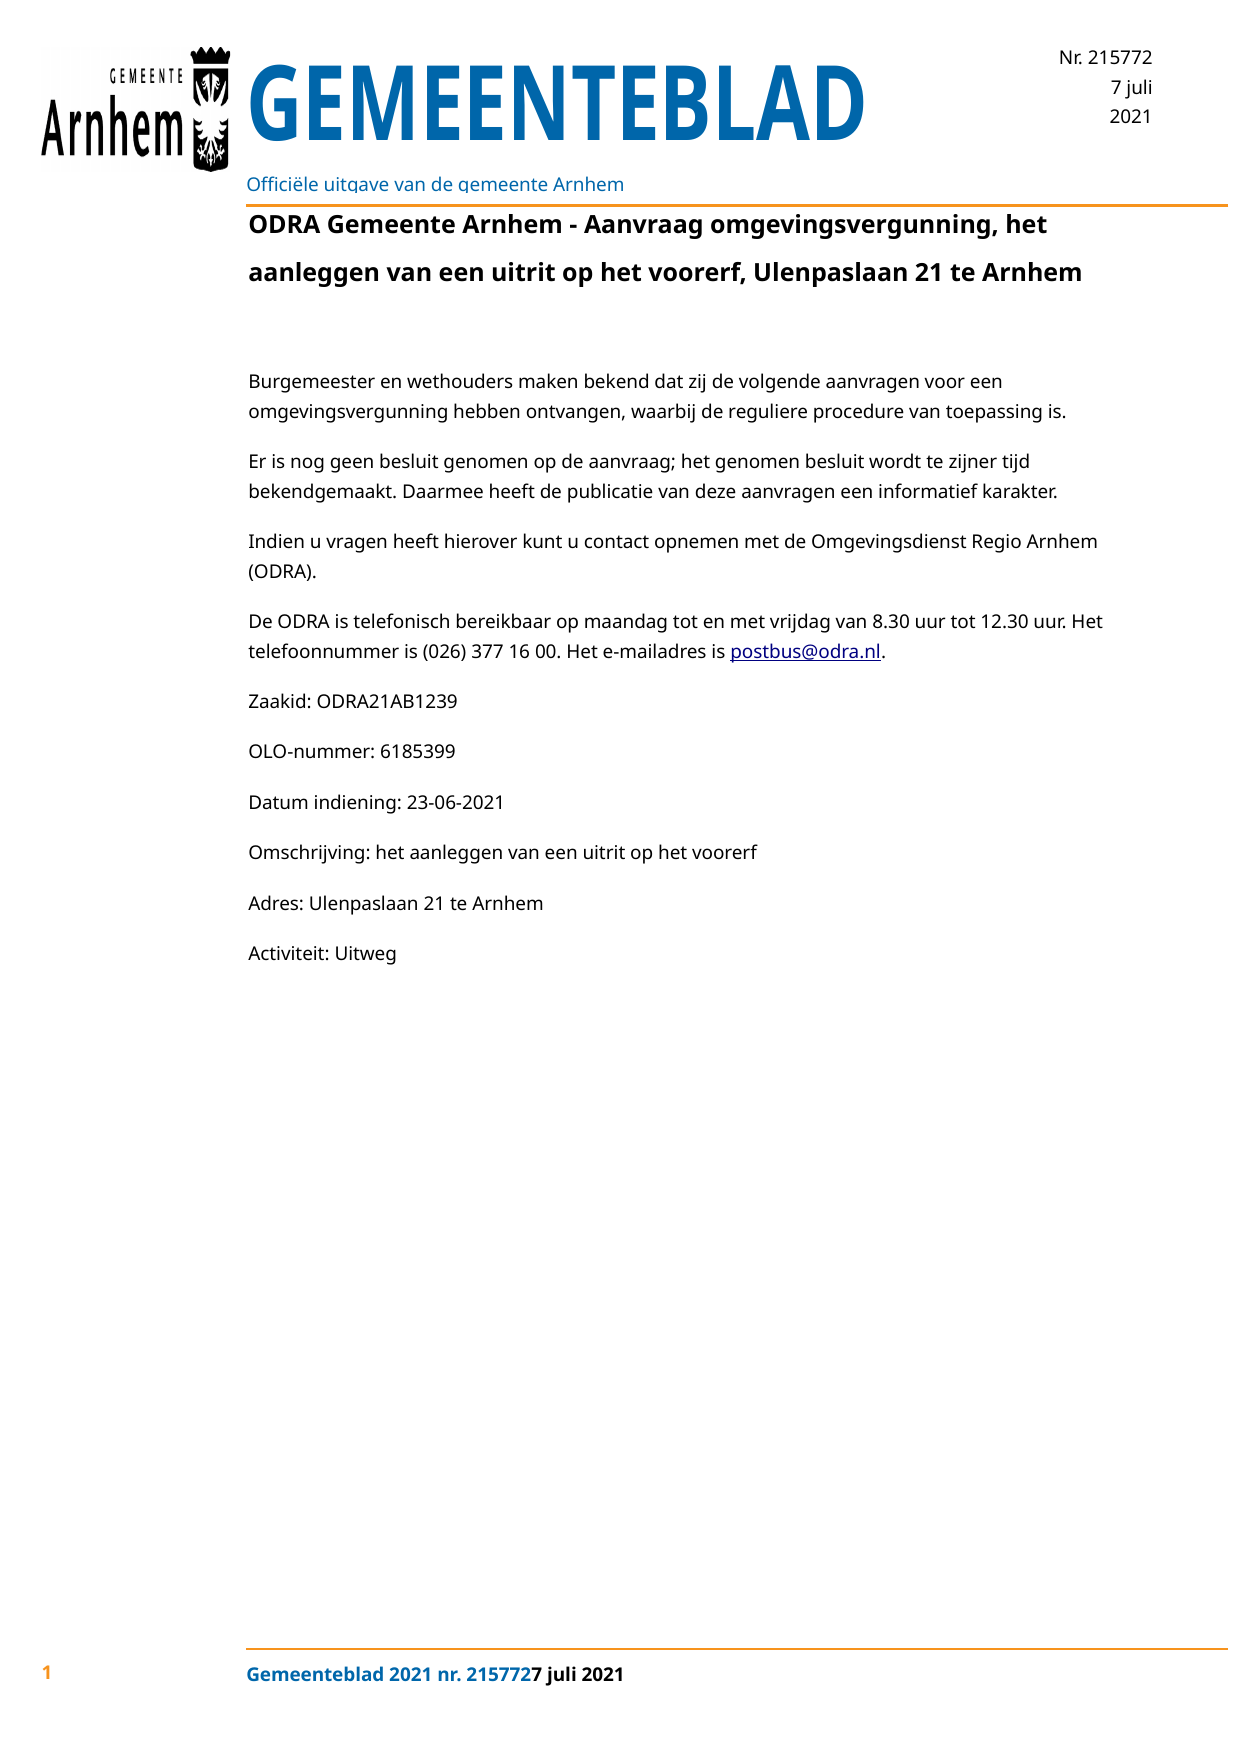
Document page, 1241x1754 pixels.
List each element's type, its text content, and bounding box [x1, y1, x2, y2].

text Indien u vragen heeft hierover kunt u contact opnemen met de Omgevingsdienst Regio Arnhem (ODRA). [248, 528, 1152, 584]
text OLO-nummer: 6185399 [248, 739, 1152, 764]
text Adres: Ulenpaslaan 21 te Arnhem [248, 890, 1152, 916]
picture [41, 47, 231, 172]
text De ODRA is telefonisch bereikbaar op maandag tot en met vrijdag van 8.30 uur tot 12.30 uur. Het telefoonnummer is (026) 377 16 00. Het e-mailadres is postbus@odra.nl. [248, 608, 1152, 664]
text Zaakid: ODRA21AB1239 [248, 688, 1152, 714]
text Omschrijving: het aanleggen van een uitrit op het voorerf [248, 839, 1152, 865]
text Burgemeester en wethouders maken bekend dat zij de volgende aanvragen voor een omgevingsvergunning hebben ontvangen, waarbij de reguliere procedure van toepassing is. [248, 368, 1152, 424]
text Er is nog geen besluit genomen op de aanvraag; het genomen besluit wordt te zijner tijd bekendgemaakt. Daarmee heeft de publicatie van deze aanvragen een informatief karakter. [248, 448, 1152, 504]
text Activiteit: Uitweg [248, 940, 1152, 966]
text ODRA Gemeente Arnhem - Aanvraag omgevingsvergunning, het aanleggen van een uitrit op het voorerf, Ulenpaslaan 21 te Arnhem [248, 207, 1152, 288]
text Datum indiening: 23-06-2021 [248, 789, 1152, 815]
